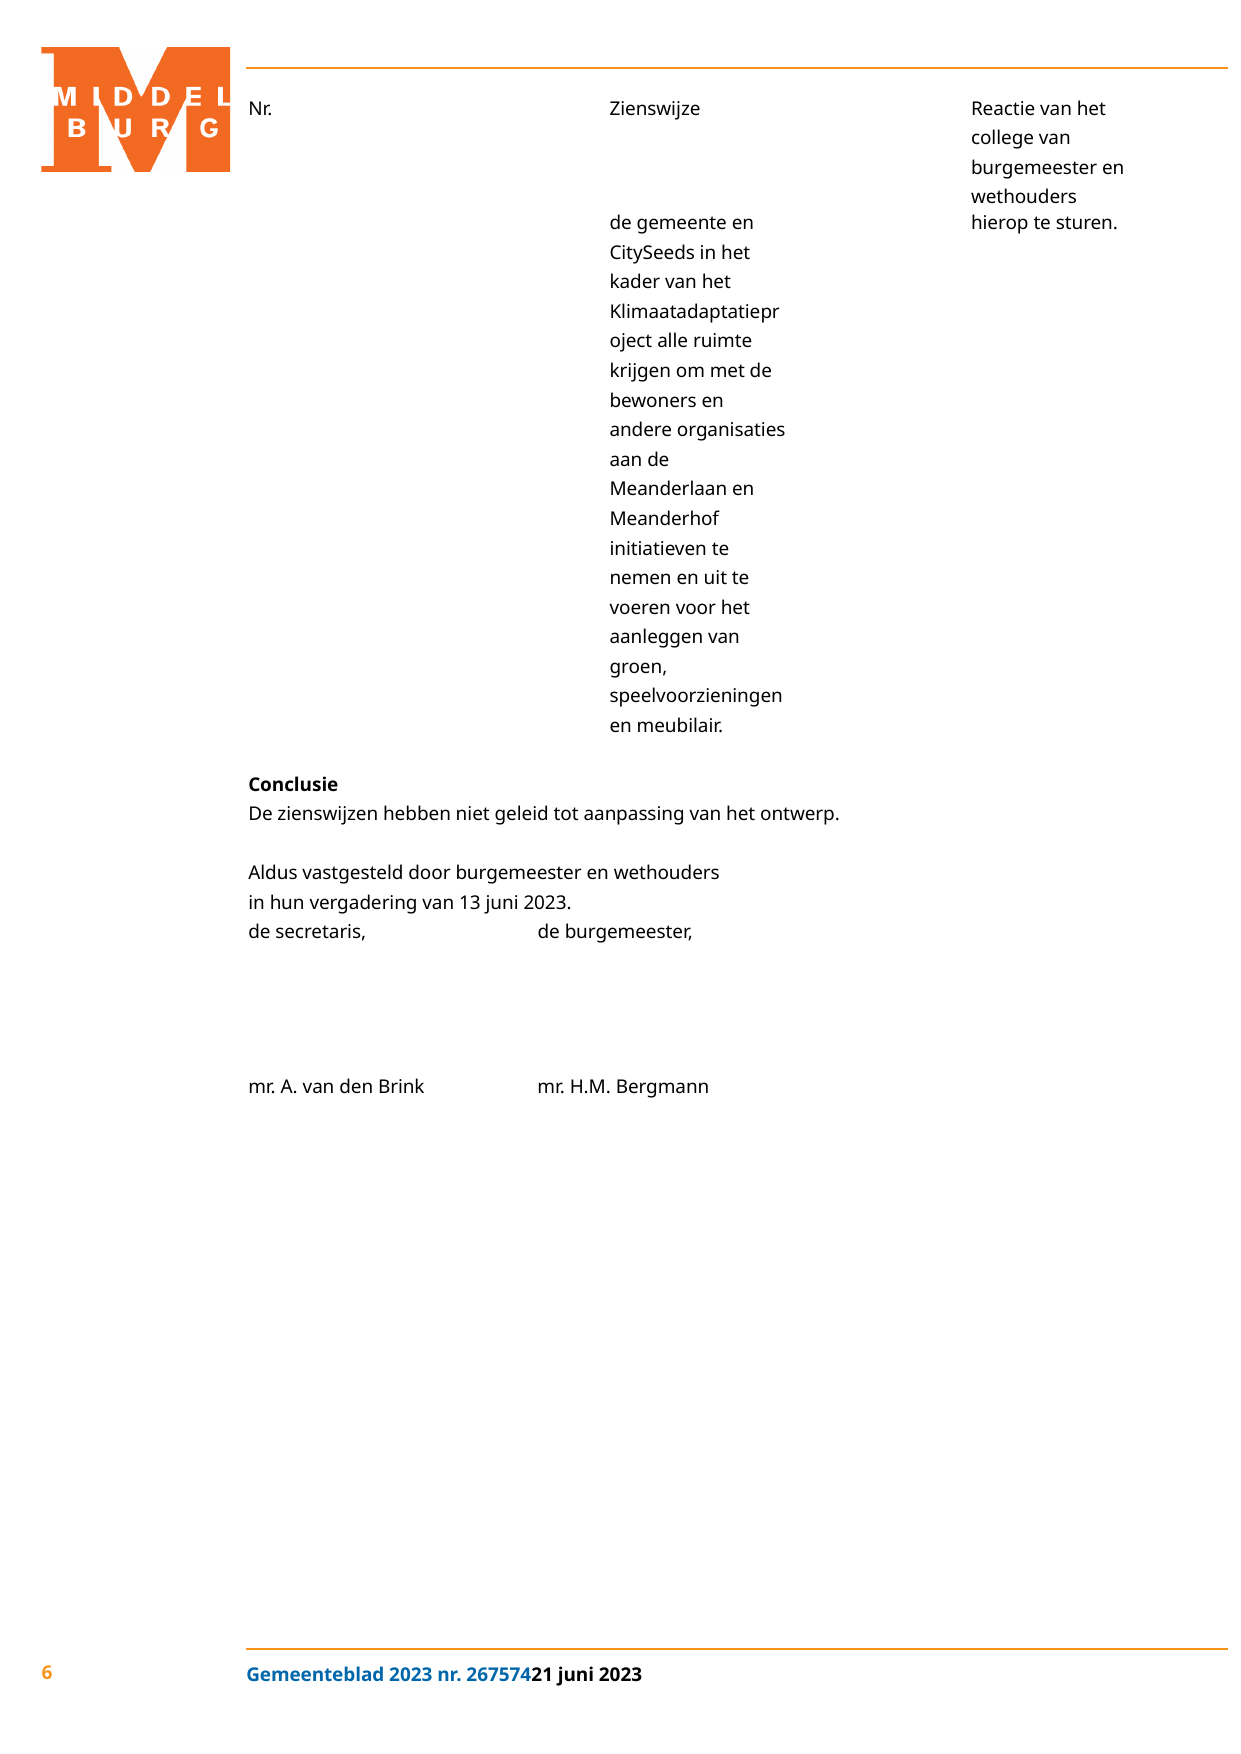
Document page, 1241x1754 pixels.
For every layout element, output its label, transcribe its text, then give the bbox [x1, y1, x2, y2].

table_cell de gemeente en CitySeeds in het kader van het Klimaatadaptatieproject alle ruimte krijgen om met de bewoners en andere organisaties aan de Meanderlaan en Meanderhof initiatieven te nemen en uit te voeren voor het aanleggen van groen, speelvoorzieningen en meubilair. [609, 209, 790, 738]
text in hun vergadering van 13 juni 2023. [248, 889, 1152, 915]
table_cell hierop te sturen. [971, 209, 1152, 738]
text Conclusie [248, 771, 1152, 796]
table_header Zienswijze [609, 95, 790, 209]
text mr. A. van den Brink mr. H.M. Bergmann [248, 1073, 1152, 1099]
table_header [429, 95, 609, 209]
table_header Reactie van het college van burgemeester en wethouders [971, 95, 1152, 209]
table_cell [790, 209, 971, 738]
table_header Nr. [248, 95, 429, 209]
table_cell [248, 209, 429, 738]
text Aldus vastgesteld door burgemeester en wethouders [248, 859, 1152, 885]
table_cell [429, 209, 609, 738]
table_header [790, 95, 971, 209]
text De zienswijzen hebben niet geleid tot aanpassing van het ontwerp. [248, 800, 1152, 826]
picture [41, 47, 231, 172]
text de secretaris, de burgemeester, [248, 919, 1152, 944]
